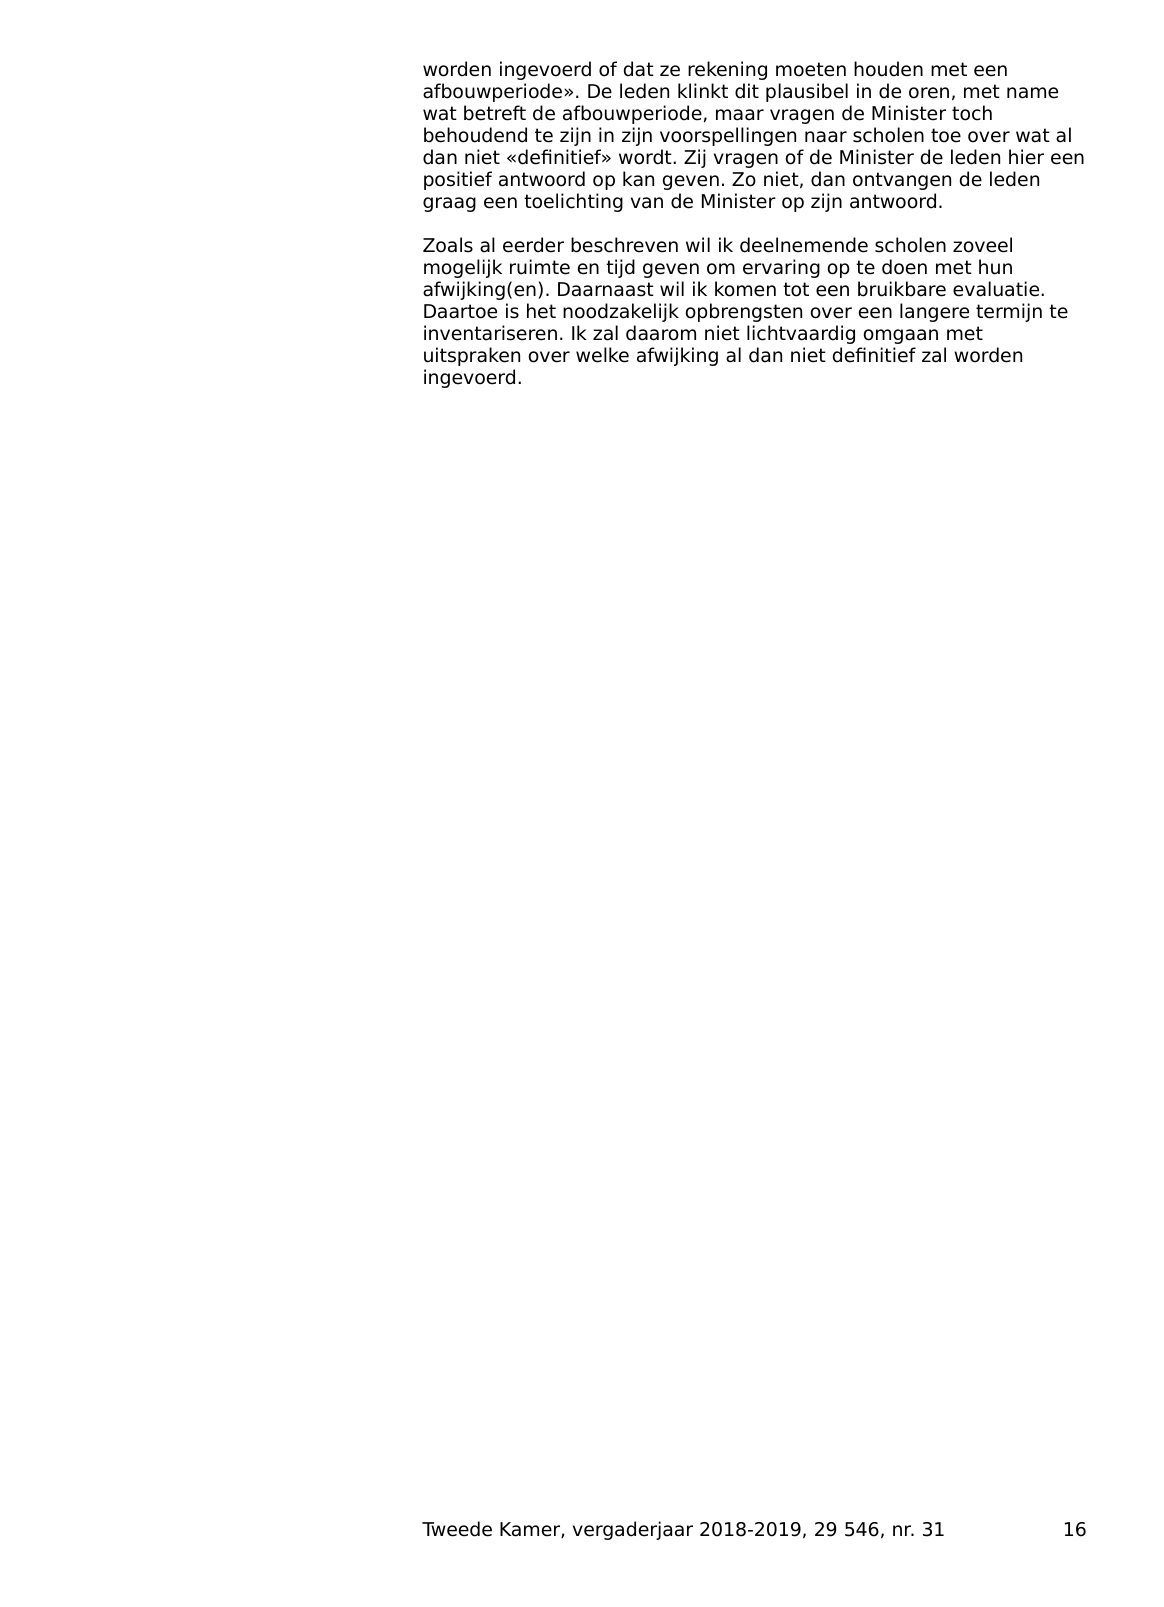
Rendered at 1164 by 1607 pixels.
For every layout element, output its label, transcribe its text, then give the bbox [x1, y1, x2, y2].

text Zoals al eerder beschreven wil ik deelnemende scholen zoveel mogelijk ruimte en tijd geven om ervaring op te doen met hun afwijking(en). Daarnaast wil ik komen tot een bruikbare evaluatie. Daartoe is het noodzakelijk opbrengsten over een langere termijn te inventariseren. Ik zal daarom niet lichtvaardig omgaan met uitspraken over welke afwijking al dan niet definitief zal worden ingevoerd. [422, 235, 1087, 389]
text worden ingevoerd of dat ze rekening moeten houden met een afbouwperiode». De leden klinkt dit plausibel in de oren, met name wat betreft de afbouwperiode, maar vragen de Minister toch behoudend te zijn in zijn voorspellingen naar scholen toe over wat al dan niet «definitief» wordt. Zij vragen of de Minister de leden hier een positief antwoord op kan geven. Zo niet, dan ontvangen de leden graag een toelichting van de Minister op zijn antwoord. [422, 59, 1087, 213]
